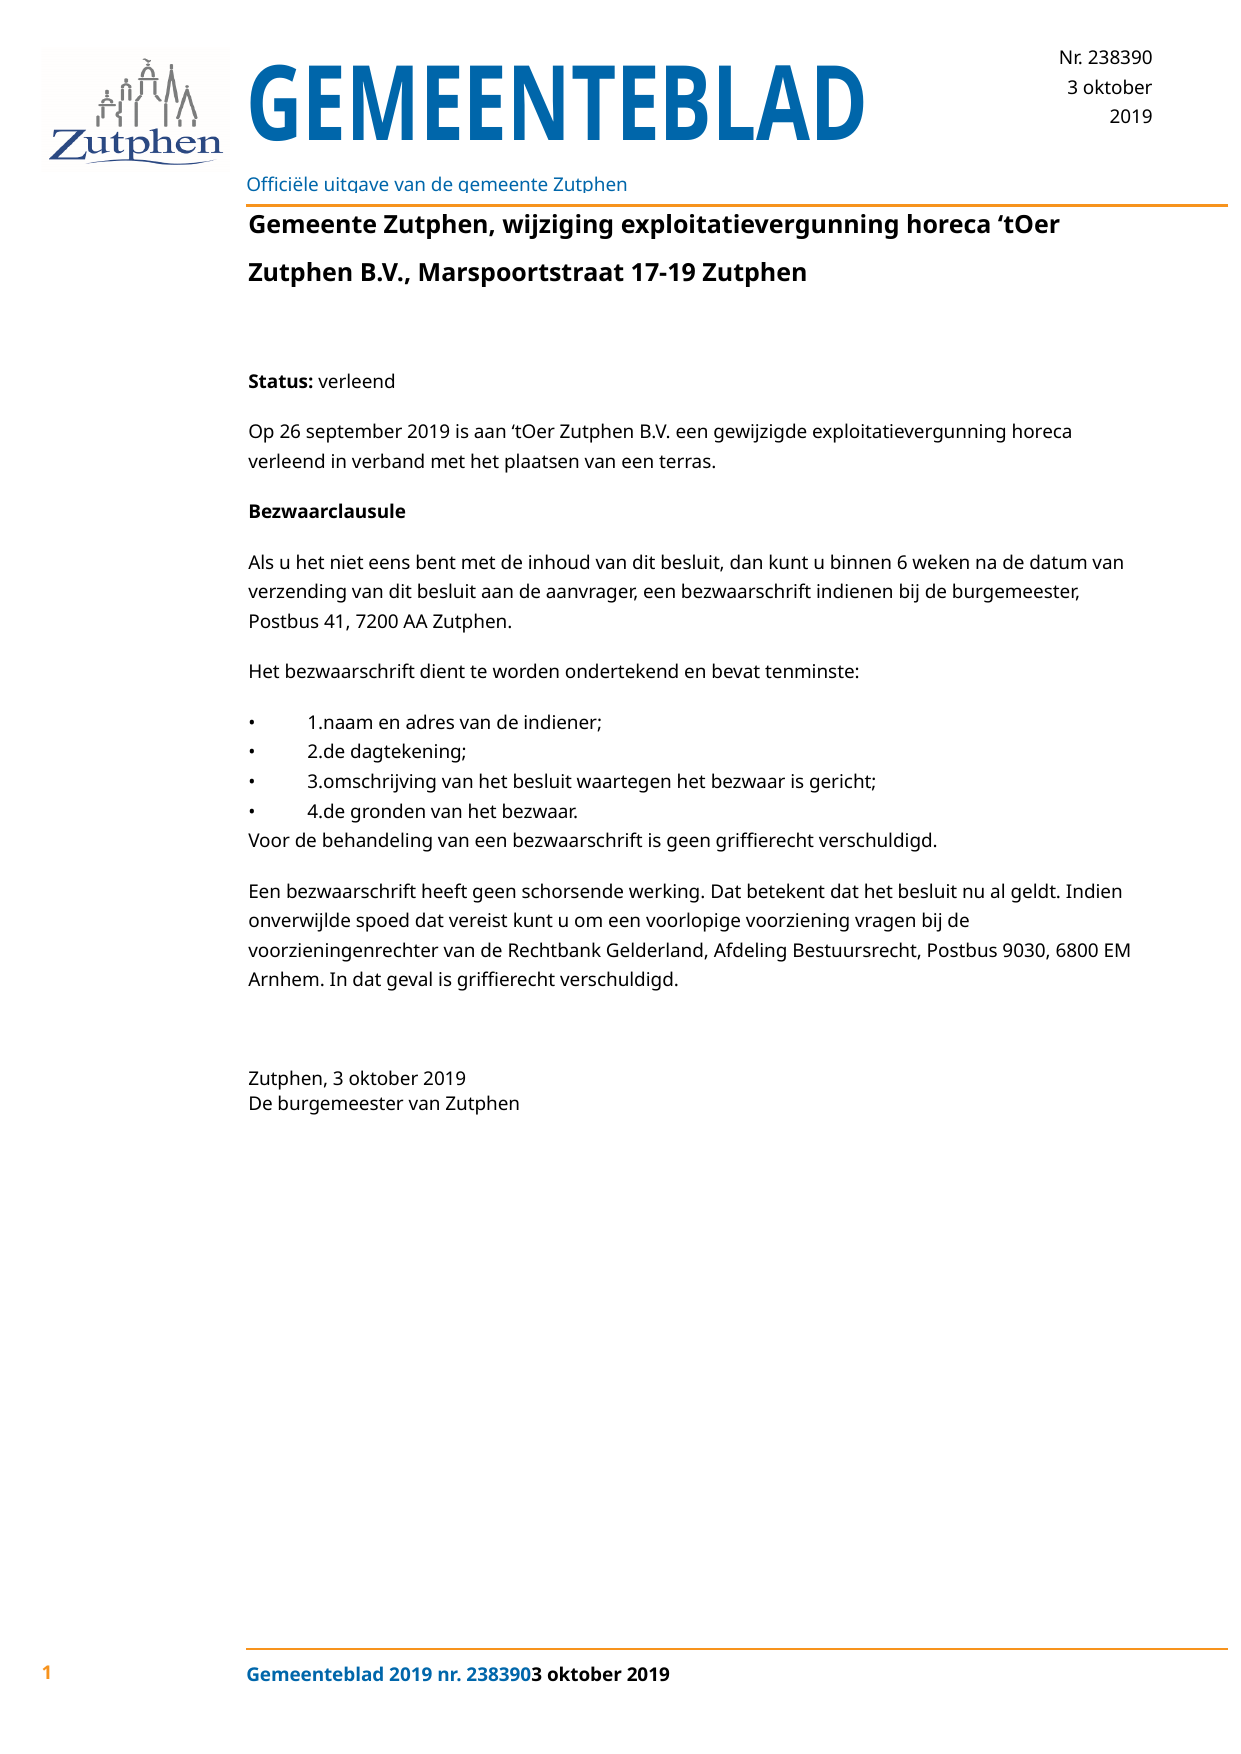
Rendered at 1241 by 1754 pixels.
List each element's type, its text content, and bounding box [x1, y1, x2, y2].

text Gemeente Zutphen, wijziging exploitatievergunning horeca ‘tOer Zutphen B.V., Marspoortstraat 17-19 Zutphen [248, 207, 1152, 288]
text De burgemeester van Zutphen [248, 1091, 1152, 1116]
list 4.de gronden van het bezwaar. [248, 798, 1152, 824]
text Zutphen, 3 oktober 2019 [248, 1065, 1152, 1091]
text Het bezwaarschrift dient te worden ondertekend en bevat tenminste: [248, 659, 1152, 684]
text Bezwaarclausule [248, 499, 1152, 524]
text Als u het niet eens bent met de inhoud van dit besluit, dan kunt u binnen 6 weken na de datum van verzending van dit besluit aan de aanvrager, een bezwaarschrift indienen bij de burgemeester, Postbus 41, 7200 AA Zutphen. [248, 549, 1152, 634]
text Een bezwaarschrift heeft geen schorsende werking. Dat betekent dat het besluit nu al geldt. Indien onverwijlde spoed dat vereist kunt u om een voorlopige voorziening vragen bij de voorzieningenrechter van de Rechtbank Gelderland, Afdeling Bestuursrecht, Postbus 9030, 6800 EM Arnhem. In dat geval is griffierecht verschuldigd. [248, 878, 1152, 992]
list 1.naam en adres van de indiener; [248, 709, 1152, 735]
text Op 26 september 2019 is aan ‘tOer Zutphen B.V. een gewijzigde exploitatievergunning horeca verleend in verband met het plaatsen van een terras. [248, 419, 1152, 474]
text Status: verleend [248, 368, 1152, 394]
list 3.omschrijving van het besluit waartegen het bezwaar is gericht; [248, 768, 1152, 794]
text Voor de behandeling van een bezwaarschrift is geen griffierecht verschuldigd. [248, 827, 1152, 853]
picture [41, 47, 231, 172]
list 2.de dagtekening; [248, 739, 1152, 764]
